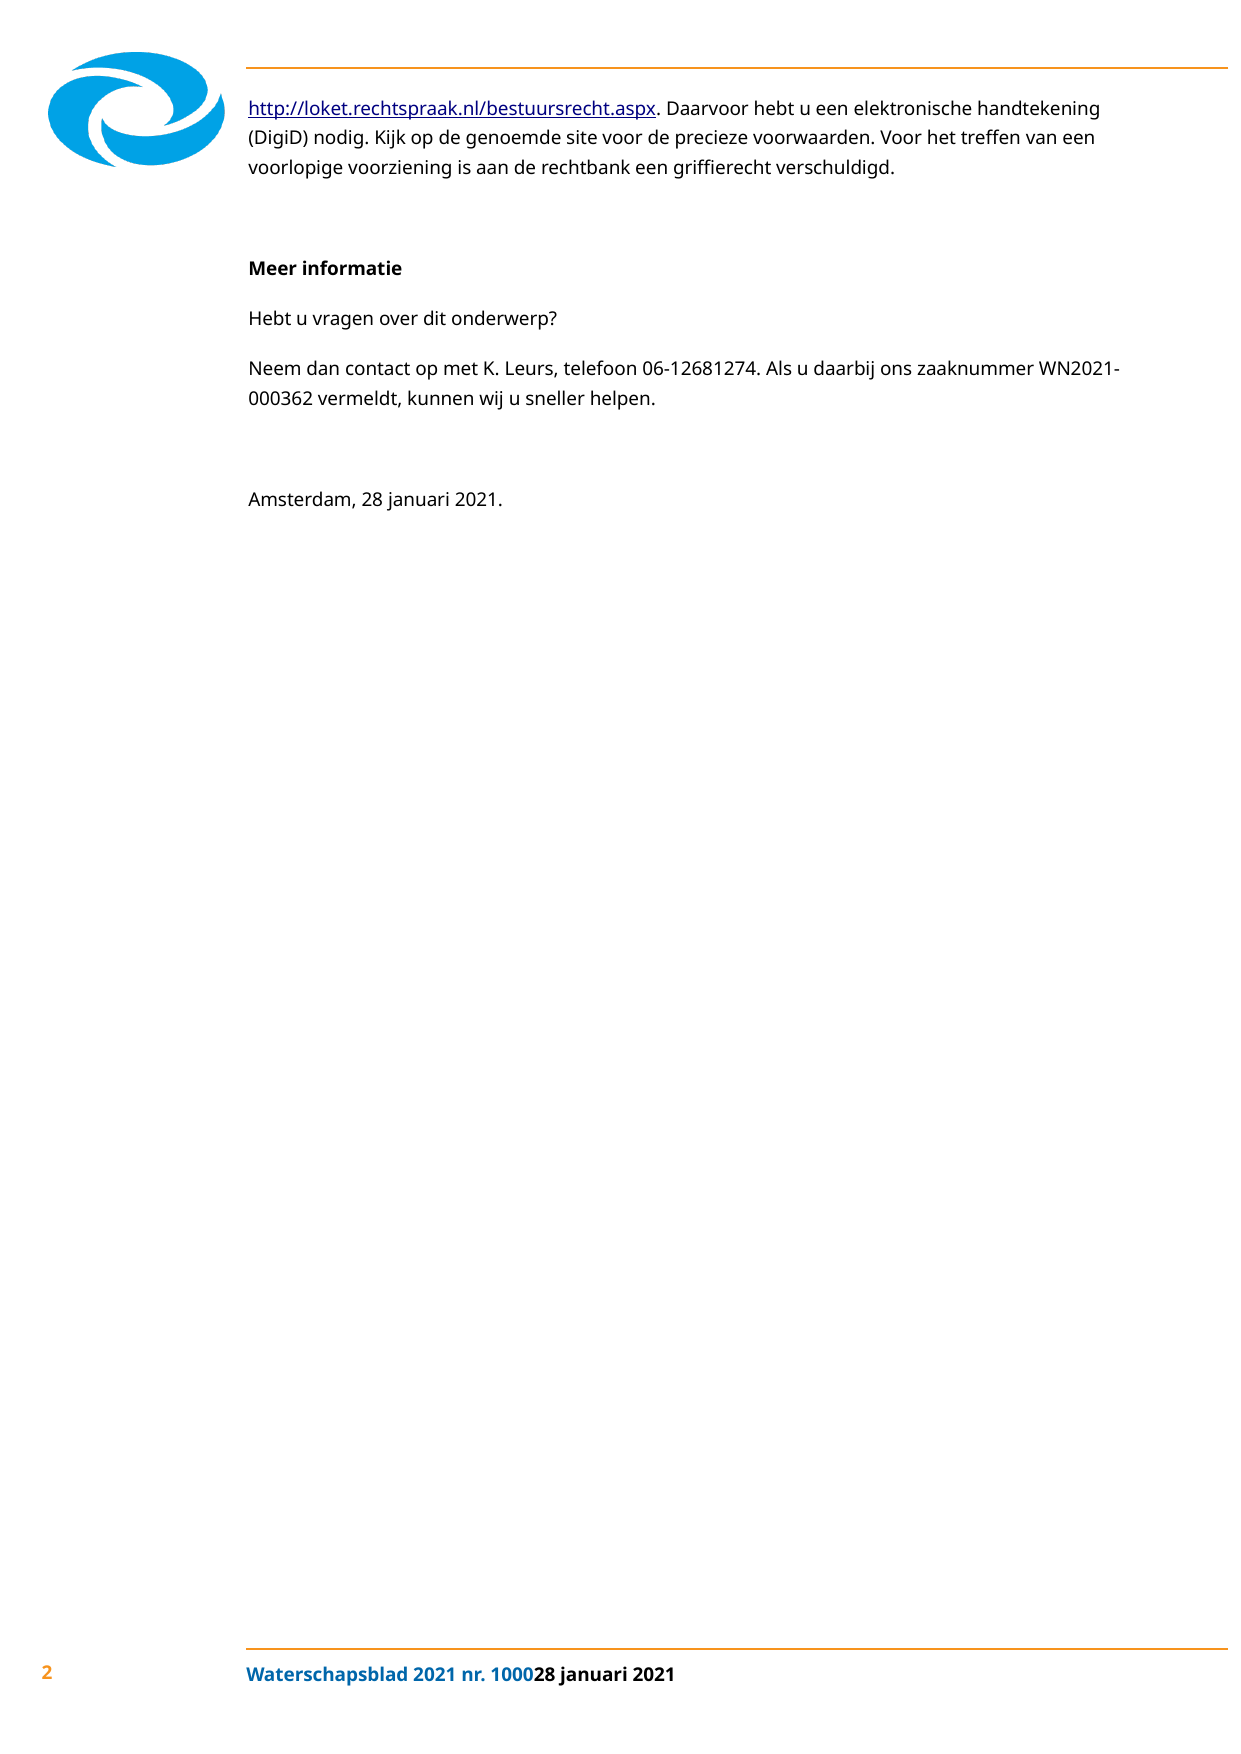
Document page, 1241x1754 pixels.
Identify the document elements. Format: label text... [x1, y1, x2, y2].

picture [41, 47, 231, 172]
text Amsterdam, 28 januari 2021. [248, 486, 1152, 512]
text Hebt u vragen over dit onderwerp? [248, 305, 1152, 331]
text http://loket.rechtspraak.nl/bestuursrecht.aspx. Daarvoor hebt u een elektronische handtekening (DigiD) nodig. Kijk op de genoemde site voor de precieze voorwaarden. Voor het treffen van een voorlopige voorziening is aan de rechtbank een griffierecht verschuldigd. [248, 95, 1152, 180]
text Meer informatie [248, 255, 1152, 281]
text Neem dan contact op met K. Leurs, telefoon 06-12681274. Als u daarbij ons zaaknummer WN2021-000362 vermeldt, kunnen wij u sneller helpen. [248, 356, 1152, 411]
